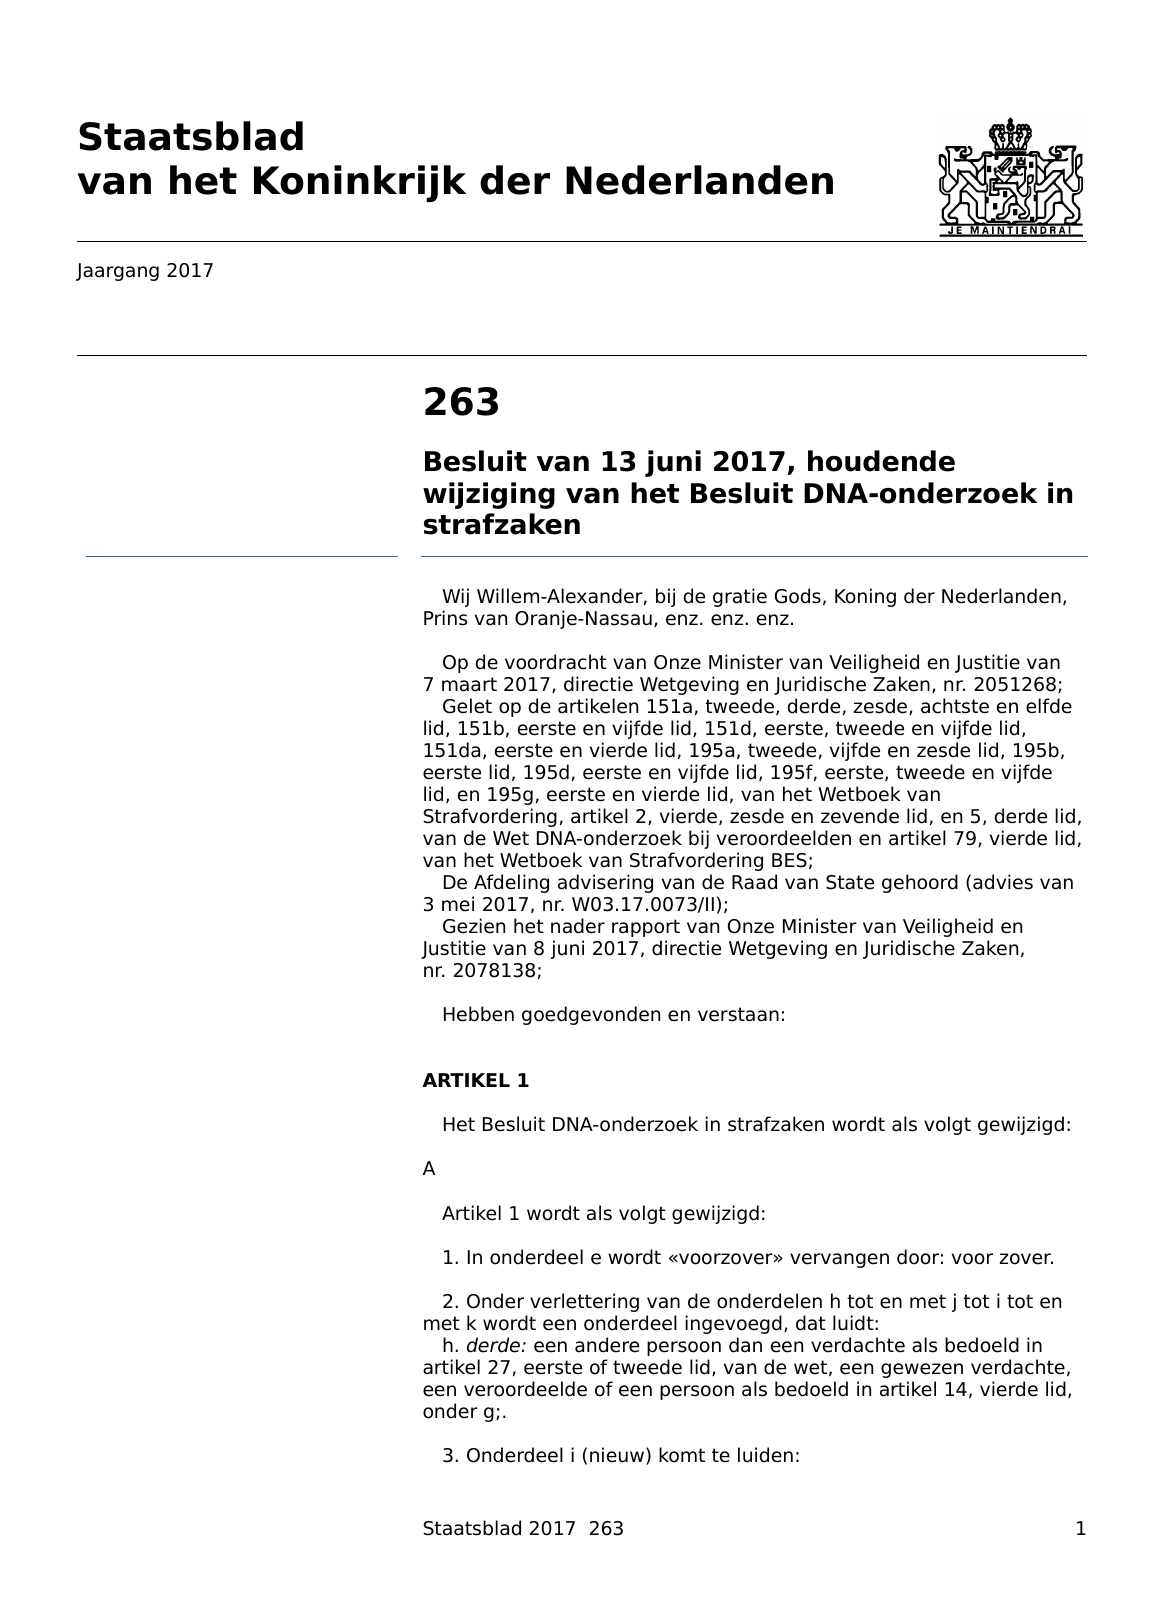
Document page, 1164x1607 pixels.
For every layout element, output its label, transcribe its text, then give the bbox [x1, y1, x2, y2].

text Besluit van 13 juni 2017, houdende wijziging van het Besluit DNA-onderzoek in strafzaken [422, 447, 1087, 541]
text Gelet op de artikelen 151a, tweede, derde, zesde, achtste en elfde lid, 151b, eerste en vijfde lid, 151d, eerste, tweede en vijfde lid, 151da, eerste en vierde lid, 195a, tweede, vijfde en zesde lid, 195b, eerste lid, 195d, eerste en vijfde lid, 195f, eerste, tweede en vijfde lid, en 195g, eerste en vierde lid, van het Wetboek van Strafvordering, artikel 2, vierde, zesde en zevende lid, en 5, derde lid, van de Wet DNA-onderzoek bij veroordeelden en artikel 79, vierde lid, van het Wetboek van Strafvordering BES; [422, 696, 1087, 872]
text 1. In onderdeel e wordt «voorzover» vervangen door: voor zover. [422, 1247, 1087, 1269]
text Artikel 1 wordt als volgt gewijzigd: [422, 1202, 1087, 1224]
text De Afdeling advisering van de Raad van State gehoord (advies van 3 mei 2017, nr. W03.17.0073/II); [422, 872, 1087, 916]
table_cell Jaargang 2017 [77, 242, 1087, 355]
text 3. Onderdeel i (nieuw) komt te luiden: [422, 1445, 1087, 1467]
text 2. Onder verlettering van de onderdelen h tot en met j tot i tot en met k wordt een onderdeel ingevoegd, dat luidt: [422, 1291, 1087, 1335]
text h. derde: een andere persoon dan een verdachte als bedoeld in artikel 27, eerste of tweede lid, van de wet, een gewezen verdachte, een veroordeelde of een persoon als bedoeld in artikel 14, vierde lid, onder g;. [422, 1335, 1087, 1423]
text A [422, 1158, 1087, 1180]
text Het Besluit DNA-onderzoek in strafzaken wordt als volgt gewijzigd: [422, 1114, 1087, 1136]
subtitle 263 [422, 381, 1087, 424]
table_header Staatsblad van het Koninkrijk der Nederlanden [77, 100, 886, 241]
text Op de voordracht van Onze Minister van Veiligheid en Justitie van 7 maart 2017, directie Wetgeving en Juridische Zaken, nr. 2051268; [422, 652, 1087, 696]
subtitle ARTIKEL 1 [422, 1070, 1087, 1092]
table_header [886, 100, 1087, 241]
text Gezien het nader rapport van Onze Minister van Veiligheid en Justitie van 8 juni 2017, directie Wetgeving en Juridische Zaken, nr. 2078138; [422, 916, 1087, 981]
text Wij Willem-Alexander, bij de gratie Gods, Koning der Nederlanden, Prins van Oranje-Nassau, enz. enz. enz. [422, 586, 1087, 629]
picture [936, 115, 1087, 240]
text Hebben goedgevonden en verstaan: [422, 1004, 1087, 1026]
